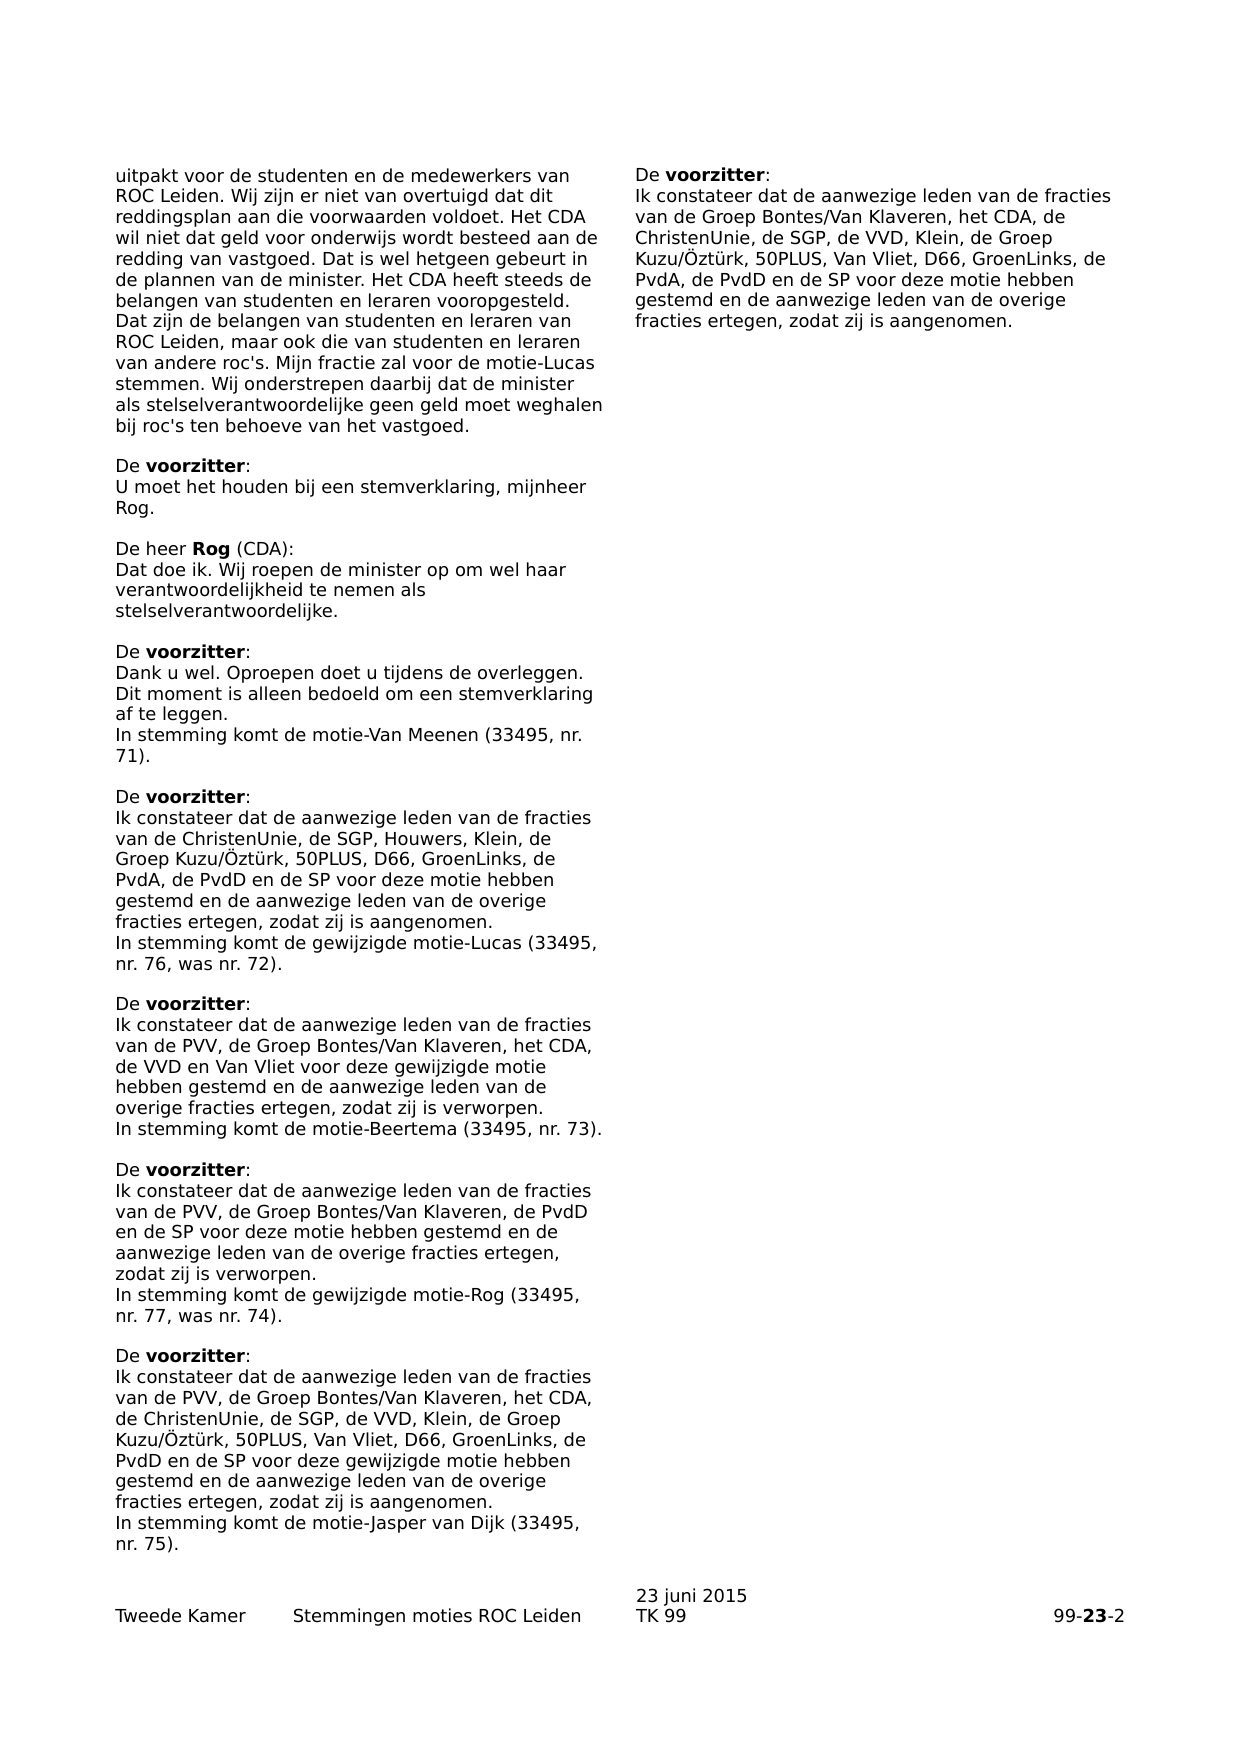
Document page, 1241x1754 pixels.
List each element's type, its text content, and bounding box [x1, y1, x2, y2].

text uitpakt voor de studenten en de medewerkers van ROC Leiden. Wij zijn er niet van overtuigd dat dit reddingsplan aan die voorwaarden voldoet. Het CDA wil niet dat geld voor onderwijs wordt besteed aan de redding van vastgoed. Dat is wel hetgeen gebeurt in de plannen van de minister. Het CDA heeft steeds de belangen van studenten en leraren vooropgesteld. Dat zijn de belangen van studenten en leraren van ROC Leiden, maar ook die van studenten en leraren van andere roc's. Mijn fractie zal voor de motie-Lucas stemmen. Wij onderstrepen daarbij dat de minister als stelselverantwoordelijke geen geld moet weghalen bij roc's ten behoeve van het vastgoed. [115, 165, 605, 436]
text Ik constateer dat de aanwezige leden van de fracties van de PVV, de Groep Bontes/Van Klaveren, de PvdD en de SP voor deze motie hebben gestemd en de aanwezige leden van de overige fracties ertegen, zodat zij is verworpen. [115, 1181, 605, 1285]
text Ik constateer dat de aanwezige leden van de fracties van de PVV, de Groep Bontes/Van Klaveren, het CDA, de ChristenUnie, de SGP, de VVD, Klein, de Groep Kuzu/Öztürk, 50PLUS, Van Vliet, D66, GroenLinks, de PvdD en de SP voor deze gewijzigde motie hebben gestemd en de aanwezige leden van de overige fracties ertegen, zodat zij is aangenomen. [115, 1367, 605, 1513]
text De voorzitter: [115, 1160, 605, 1181]
text In stemming komt de motie-Beertema (33495, nr. 73). [115, 1119, 605, 1140]
text De voorzitter: [635, 165, 1125, 186]
text In stemming komt de motie-Van Meenen (33495, nr. 71). [115, 725, 605, 767]
text Ik constateer dat de aanwezige leden van de fracties van de PVV, de Groep Bontes/Van Klaveren, het CDA, de VVD en Van Vliet voor deze gewijzigde motie hebben gestemd en de aanwezige leden van de overige fracties ertegen, zodat zij is verworpen. [115, 1015, 605, 1119]
text De voorzitter: [115, 456, 605, 477]
text Ik constateer dat de aanwezige leden van de fracties van de ChristenUnie, de SGP, Houwers, Klein, de Groep Kuzu/Öztürk, 50PLUS, D66, GroenLinks, de PvdA, de PvdD en de SP voor deze motie hebben gestemd en de aanwezige leden van de overige fracties ertegen, zodat zij is aangenomen. [115, 807, 605, 932]
text Ik constateer dat de aanwezige leden van de fracties van de Groep Bontes/Van Klaveren, het CDA, de ChristenUnie, de SGP, de VVD, Klein, de Groep Kuzu/Öztürk, 50PLUS, Van Vliet, D66, GroenLinks, de PvdA, de PvdD en de SP voor deze motie hebben gestemd en de aanwezige leden van de overige fracties ertegen, zodat zij is aangenomen. [635, 186, 1125, 332]
text De voorzitter: [115, 994, 605, 1015]
text Dat doe ik. Wij roepen de minister op om wel haar verantwoordelijkheid te nemen als stelselverantwoordelijke. [115, 559, 605, 622]
text De heer Rog (CDA): [115, 538, 605, 559]
text De voorzitter: [115, 642, 605, 662]
text U moet het houden bij een stemverklaring, mijnheer Rog. [115, 477, 605, 518]
text In stemming komt de gewijzigde motie-Rog (33495, nr. 77, was nr. 74). [115, 1285, 605, 1326]
text In stemming komt de motie-Jasper van Dijk (33495, nr. 75). [115, 1513, 605, 1554]
text De voorzitter: [115, 787, 605, 807]
text Dank u wel. Oproepen doet u tijdens de overleggen. Dit moment is alleen bedoeld om een stemverklaring af te leggen. [115, 662, 605, 725]
text In stemming komt de gewijzigde motie-Lucas (33495, nr. 76, was nr. 72). [115, 932, 605, 974]
text De voorzitter: [115, 1346, 605, 1367]
